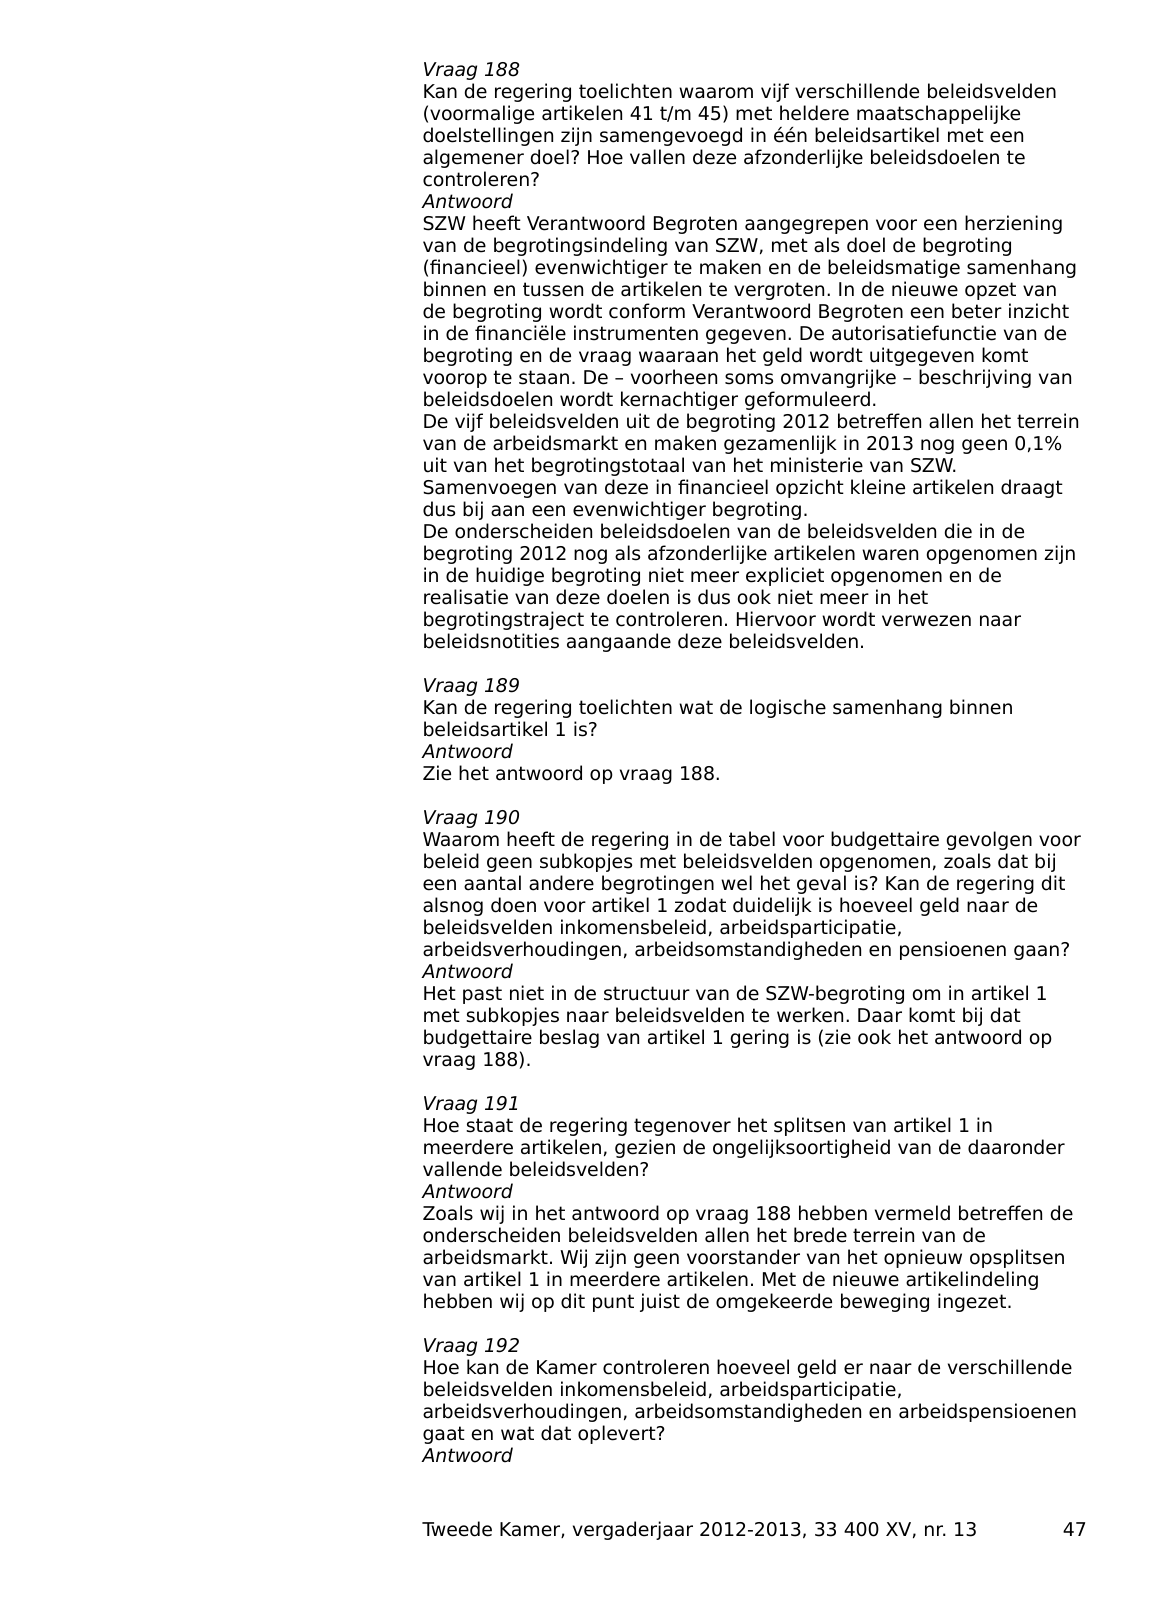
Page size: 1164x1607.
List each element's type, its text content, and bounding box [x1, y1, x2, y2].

text Antwoord [422, 1181, 1087, 1203]
text Antwoord [422, 961, 1087, 983]
text Hoe kan de Kamer controleren hoeveel geld er naar de verschillende beleidsvelden inkomensbeleid, arbeidsparticipatie, arbeidsverhoudingen, arbeidsomstandigheden en arbeidspensioenen gaat en wat dat oplevert? [422, 1357, 1087, 1444]
text Vraag 192 [422, 1335, 1087, 1357]
text Zoals wij in het antwoord op vraag 188 hebben vermeld betreffen de onderscheiden beleidsvelden allen het brede terrein van de arbeidsmarkt. Wij zijn geen voorstander van het opnieuw opsplitsen van artikel 1 in meerdere artikelen. Met de nieuwe artikelindeling hebben wij op dit punt juist de omgekeerde beweging ingezet. [422, 1203, 1087, 1312]
text Vraag 191 [422, 1093, 1087, 1115]
text Waarom heeft de regering in de tabel voor budgettaire gevolgen voor beleid geen subkopjes met beleidsvelden opgenomen, zoals dat bij een aantal andere begrotingen wel het geval is? Kan de regering dit alsnog doen voor artikel 1 zodat duidelijk is hoeveel geld naar de beleidsvelden inkomensbeleid, arbeidsparticipatie, arbeidsverhoudingen, arbeidsomstandigheden en pensioenen gaan? [422, 829, 1087, 961]
text Antwoord [422, 741, 1087, 763]
text Kan de regering toelichten waarom vijf verschillende beleidsvelden (voormalige artikelen 41 t/m 45) met heldere maatschappelijke doelstellingen zijn samengevoegd in één beleidsartikel met een algemener doel? Hoe vallen deze afzonderlijke beleidsdoelen te controleren? [422, 81, 1087, 191]
text SZW heeft Verantwoord Begroten aangegrepen voor een herziening van de begrotingsindeling van SZW, met als doel de begroting (financieel) evenwichtiger te maken en de beleidsmatige samenhang binnen en tussen de artikelen te vergroten. In de nieuwe opzet van de begroting wordt conform Verantwoord Begroten een beter inzicht in de financiële instrumenten gegeven. De autorisatiefunctie van de begroting en de vraag waaraan het geld wordt uitgegeven komt voorop te staan. De – voorheen soms omvangrijke – beschrijving van beleidsdoelen wordt kernachtiger geformuleerd. [422, 213, 1087, 411]
text Het past niet in de structuur van de SZW-begroting om in artikel 1 met subkopjes naar beleidsvelden te werken. Daar komt bij dat budgettaire beslag van artikel 1 gering is (zie ook het antwoord op vraag 188). [422, 983, 1087, 1071]
text Kan de regering toelichten wat de logische samenhang binnen beleidsartikel 1 is? [422, 697, 1087, 741]
text Antwoord [422, 1444, 1087, 1467]
text De onderscheiden beleidsdoelen van de beleidsvelden die in de begroting 2012 nog als afzonderlijke artikelen waren opgenomen zijn in de huidige begroting niet meer expliciet opgenomen en de realisatie van deze doelen is dus ook niet meer in het begrotingstraject te controleren. Hiervoor wordt verwezen naar beleidsnotities aangaande deze beleidsvelden. [422, 521, 1087, 652]
text Vraag 188 [422, 59, 1087, 81]
text Vraag 190 [422, 807, 1087, 829]
text Hoe staat de regering tegenover het splitsen van artikel 1 in meerdere artikelen, gezien de ongelijksoortigheid van de daaronder vallende beleidsvelden? [422, 1115, 1087, 1181]
text Zie het antwoord op vraag 188. [422, 763, 1087, 784]
text Vraag 189 [422, 675, 1087, 697]
text De vijf beleidsvelden uit de begroting 2012 betreffen allen het terrein van de arbeidsmarkt en maken gezamenlijk in 2013 nog geen 0,1% uit van het begrotingstotaal van het ministerie van SZW. Samenvoegen van deze in financieel opzicht kleine artikelen draagt dus bij aan een evenwichtiger begroting. [422, 411, 1087, 521]
text Antwoord [422, 191, 1087, 213]
